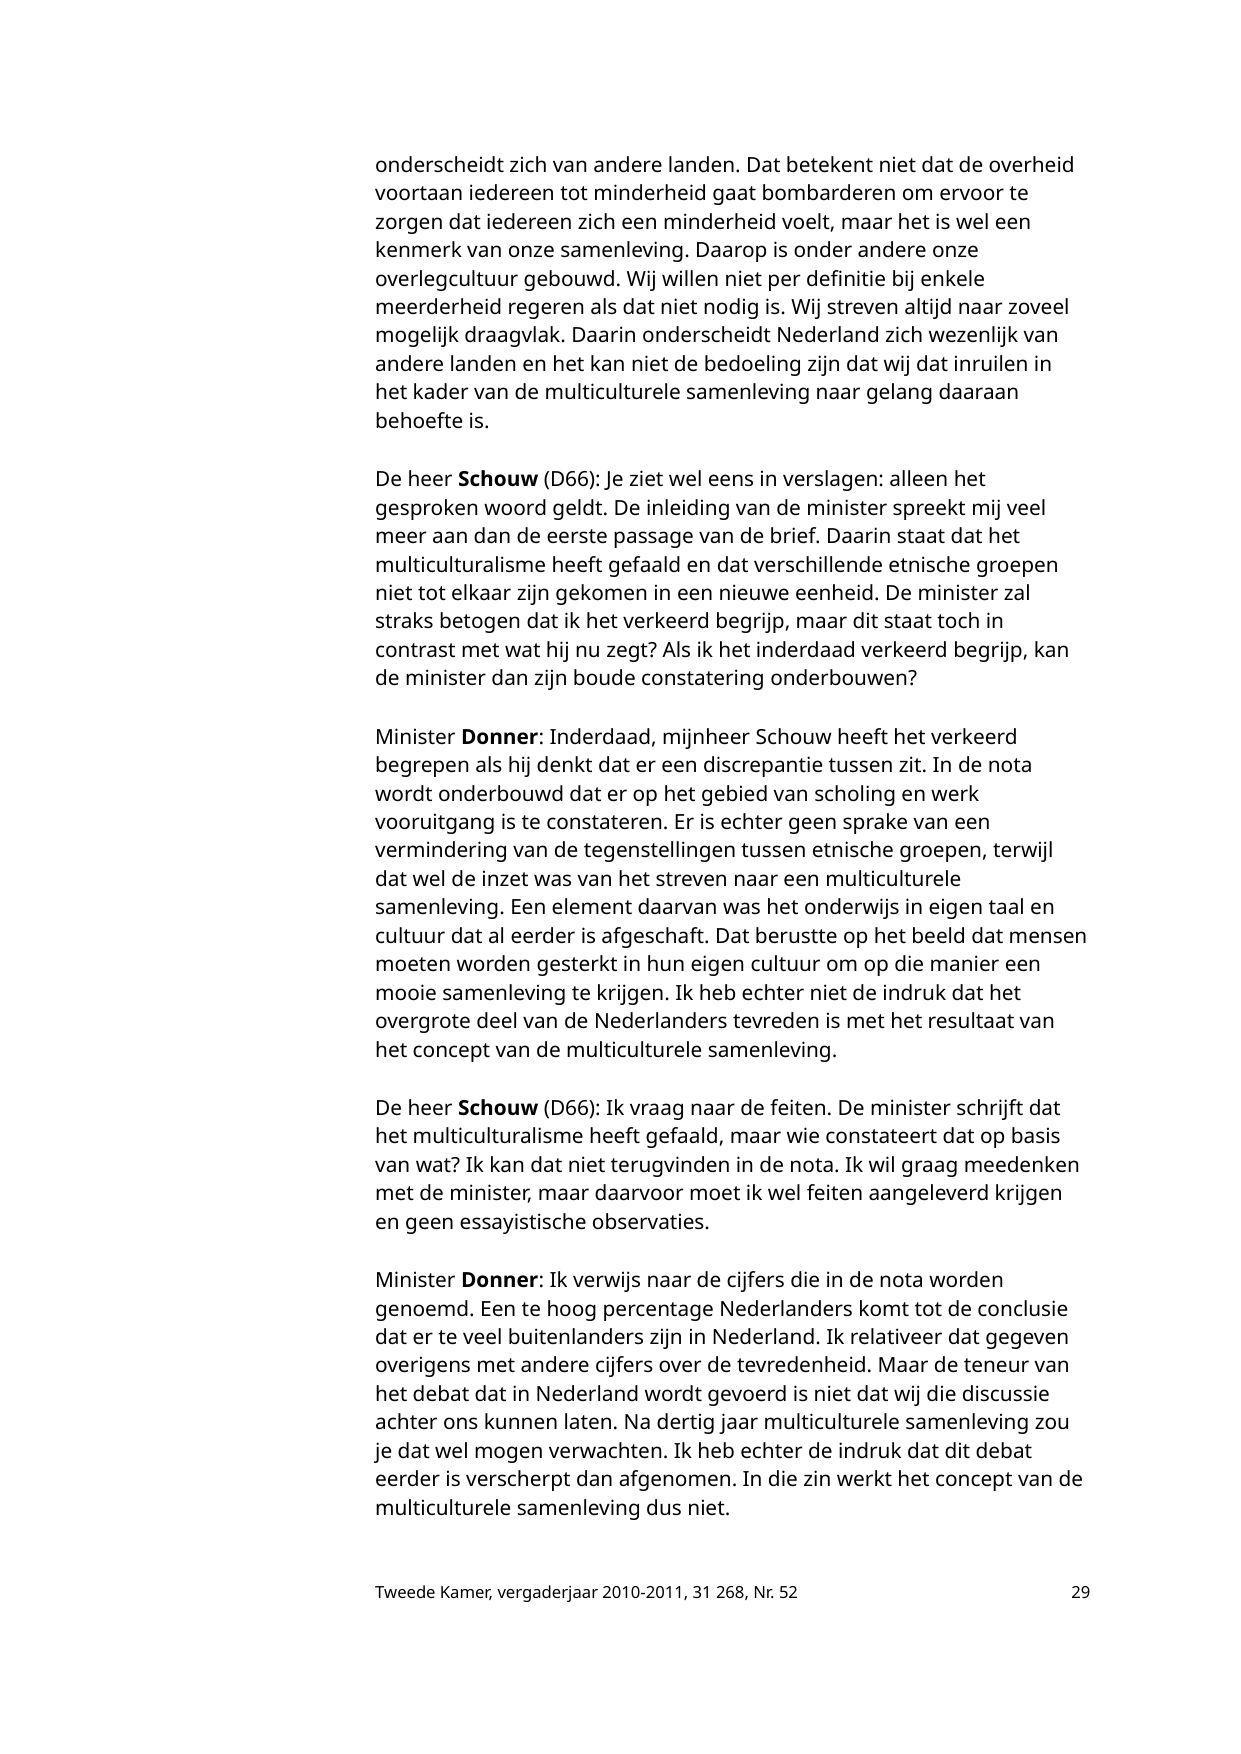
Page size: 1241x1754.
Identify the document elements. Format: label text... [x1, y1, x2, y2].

text De heer Schouw (D66): Ik vraag naar de feiten. De minister schrijft dat het multiculturalisme heeft gefaald, maar wie constateert dat op basis van wat? Ik kan dat niet terugvinden in de nota. Ik wil graag meedenken met de minister, maar daarvoor moet ik wel feiten aangeleverd krijgen en geen essayistische observaties. [375, 1093, 1090, 1235]
text onderscheidt zich van andere landen. Dat betekent niet dat de overheid voortaan iedereen tot minderheid gaat bombarderen om ervoor te zorgen dat iedereen zich een minderheid voelt, maar het is wel een kenmerk van onze samenleving. Daarop is onder andere onze overlegcultuur gebouwd. Wij willen niet per definitie bij enkele meerderheid regeren als dat niet nodig is. Wij streven altijd naar zoveel mogelijk draagvlak. Daarin onderscheidt Nederland zich wezenlijk van andere landen en het kan niet de bedoeling zijn dat wij dat inruilen in het kader van de multiculturele samenleving naar gelang daaraan behoefte is. [375, 150, 1090, 434]
text Minister Donner: Inderdaad, mijnheer Schouw heeft het verkeerd begrepen als hij denkt dat er een discrepantie tussen zit. In de nota wordt onderbouwd dat er op het gebied van scholing en werk vooruitgang is te constateren. Er is echter geen sprake van een vermindering van de tegenstellingen tussen etnische groepen, terwijl dat wel de inzet was van het streven naar een multiculturele samenleving. Een element daarvan was het onderwijs in eigen taal en cultuur dat al eerder is afgeschaft. Dat berustte op het beeld dat mensen moeten worden gesterkt in hun eigen cultuur om op die manier een mooie samenleving te krijgen. Ik heb echter niet de indruk dat het overgrote deel van de Nederlanders tevreden is met het resultaat van het concept van de multiculturele samenleving. [375, 722, 1090, 1063]
text Minister Donner: Ik verwijs naar de cijfers die in de nota worden genoemd. Een te hoog percentage Nederlanders komt tot de conclusie dat er te veel buitenlanders zijn in Nederland. Ik relativeer dat gegeven overigens met andere cijfers over de tevredenheid. Maar de teneur van het debat dat in Nederland wordt gevoerd is niet dat wij die discussie achter ons kunnen laten. Na dertig jaar multiculturele samenleving zou je dat wel mogen verwachten. Ik heb echter de indruk dat dit debat eerder is verscherpt dan afgenomen. In die zin werkt het concept van de multiculturele samenleving dus niet. [375, 1265, 1090, 1521]
text De heer Schouw (D66): Je ziet wel eens in verslagen: alleen het gesproken woord geldt. De inleiding van de minister spreekt mij veel meer aan dan de eerste passage van de brief. Daarin staat dat het multiculturalisme heeft gefaald en dat verschillende etnische groepen niet tot elkaar zijn gekomen in een nieuwe eenheid. De minister zal straks betogen dat ik het verkeerd begrijp, maar dit staat toch in contrast met wat hij nu zegt? Als ik het inderdaad verkeerd begrijp, kan de minister dan zijn boude constatering onderbouwen? [375, 464, 1090, 692]
